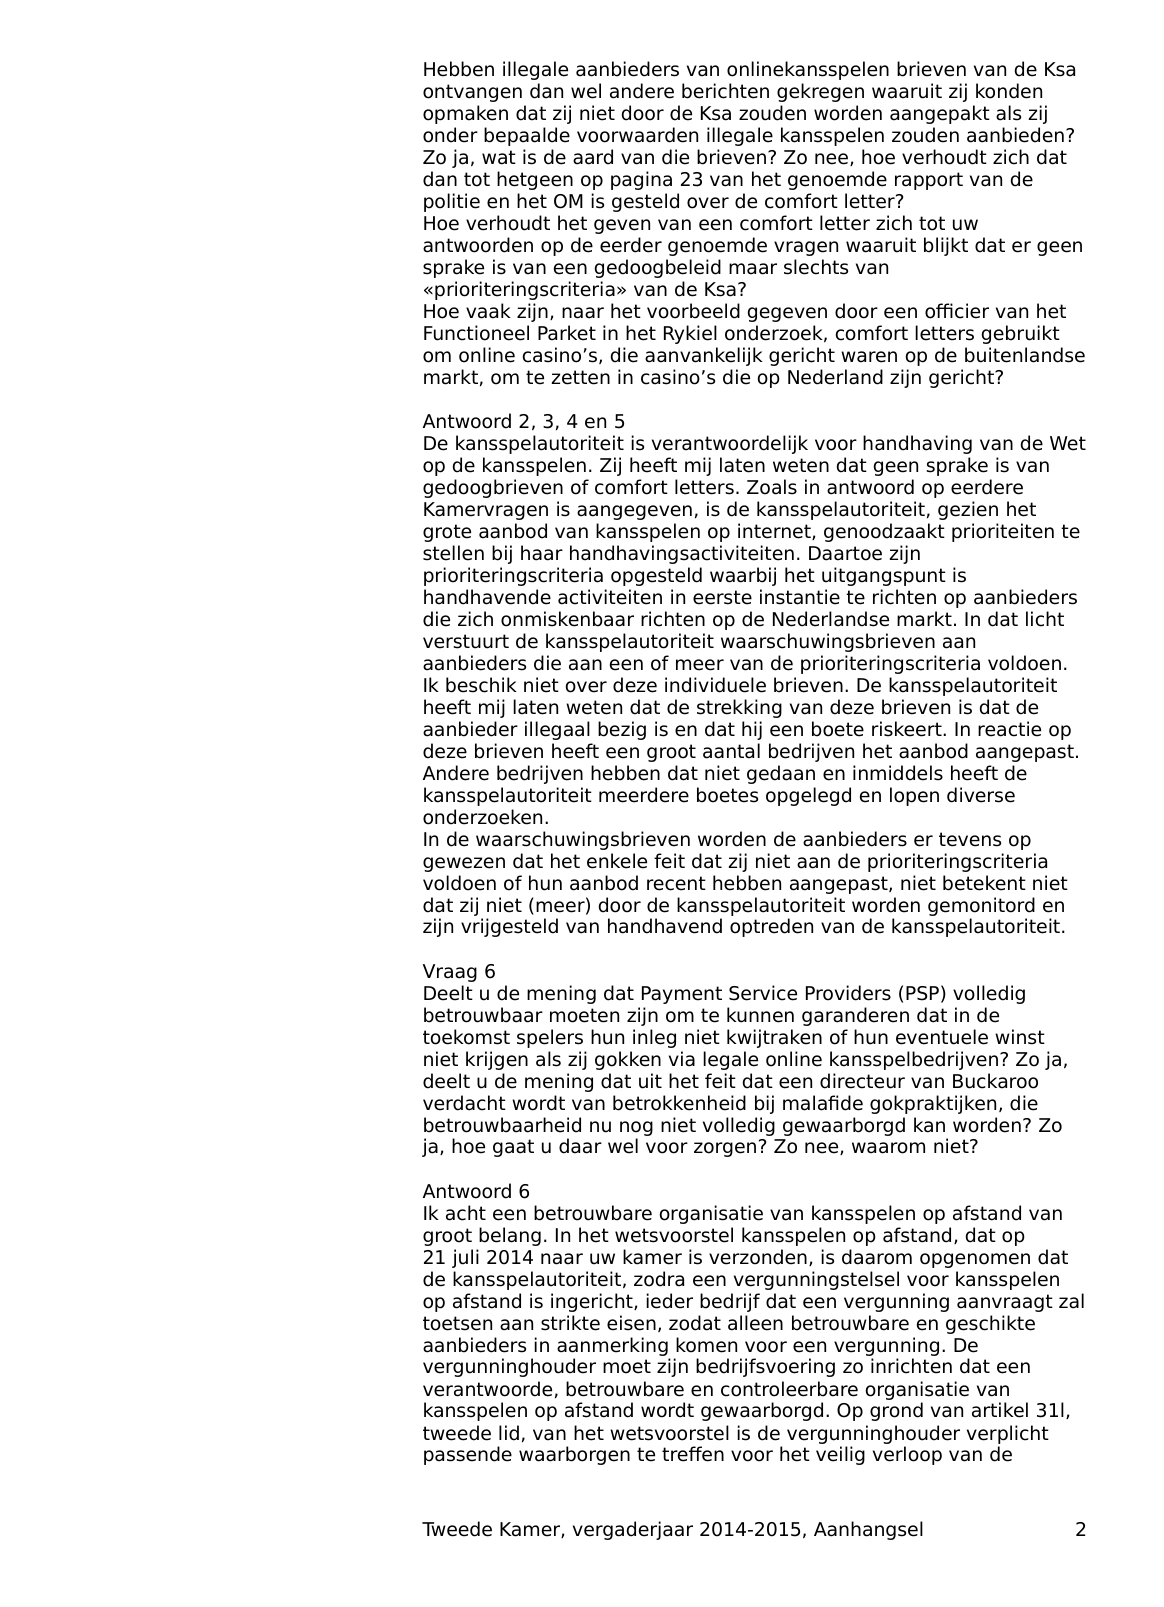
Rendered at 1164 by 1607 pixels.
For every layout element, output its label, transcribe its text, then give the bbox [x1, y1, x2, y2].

text Hoe verhoudt het geven van een comfort letter zich tot uw antwoorden op de eerder genoemde vragen waaruit blijkt dat er geen sprake is van een gedoogbeleid maar slechts van «prioriteringscriteria» van de Ksa? [422, 213, 1087, 301]
text Hoe vaak zijn, naar het voorbeeld gegeven door een officier van het Functioneel Parket in het Rykiel onderzoek, comfort letters gebruikt om online casino’s, die aanvankelijk gericht waren op de buitenlandse markt, om te zetten in casino’s die op Nederland zijn gericht? [422, 301, 1087, 389]
text Ik acht een betrouwbare organisatie van kansspelen op afstand van groot belang. In het wetsvoorstel kansspelen op afstand, dat op 21 juli 2014 naar uw kamer is verzonden, is daarom opgenomen dat de kansspelautoriteit, zodra een vergunningstelsel voor kansspelen op afstand is ingericht, ieder bedrijf dat een vergunning aanvraagt zal toetsen aan strikte eisen, zodat alleen betrouwbare en geschikte aanbieders in aanmerking komen voor een vergunning. De vergunninghouder moet zijn bedrijfsvoering zo inrichten dat een verantwoorde, betrouwbare en controleerbare organisatie van kansspelen op afstand wordt gewaarborgd. Op grond van artikel 31l, tweede lid, van het wetsvoorstel is de vergunninghouder verplicht passende waarborgen te treffen voor het veilig verloop van de [422, 1203, 1087, 1466]
text Vraag 6 [422, 961, 1087, 983]
text Deelt u de mening dat Payment Service Providers (PSP) volledig betrouwbaar moeten zijn om te kunnen garanderen dat in de toekomst spelers hun inleg niet kwijtraken of hun eventuele winst niet krijgen als zij gokken via legale online kansspelbedrijven? Zo ja, deelt u de mening dat uit het feit dat een directeur van Buckaroo verdacht wordt van betrokkenheid bij malafide gokpraktijken, die betrouwbaarheid nu nog niet volledig gewaarborgd kan worden? Zo ja, hoe gaat u daar wel voor zorgen? Zo nee, waarom niet? [422, 983, 1087, 1158]
text In de waarschuwingsbrieven worden de aanbieders er tevens op gewezen dat het enkele feit dat zij niet aan de prioriteringscriteria voldoen of hun aanbod recent hebben aangepast, niet betekent niet dat zij niet (meer) door de kansspelautoriteit worden gemonitord en zijn vrijgesteld van handhavend optreden van de kansspelautoriteit. [422, 828, 1087, 938]
text Antwoord 6 [422, 1181, 1087, 1203]
text Hebben illegale aanbieders van onlinekansspelen brieven van de Ksa ontvangen dan wel andere berichten gekregen waaruit zij konden opmaken dat zij niet door de Ksa zouden worden aangepakt als zij onder bepaalde voorwaarden illegale kansspelen zouden aanbieden? Zo ja, wat is de aard van die brieven? Zo nee, hoe verhoudt zich dat dan tot hetgeen op pagina 23 van het genoemde rapport van de politie en het OM is gesteld over de comfort letter? [422, 59, 1087, 213]
text De kansspelautoriteit is verantwoordelijk voor handhaving van de Wet op de kansspelen. Zij heeft mij laten weten dat geen sprake is van gedoogbrieven of comfort letters. Zoals in antwoord op eerdere Kamervragen is aangegeven, is de kansspelautoriteit, gezien het grote aanbod van kansspelen op internet, genoodzaakt prioriteiten te stellen bij haar handhavingsactiviteiten. Daartoe zijn prioriteringscriteria opgesteld waarbij het uitgangspunt is handhavende activiteiten in eerste instantie te richten op aanbieders die zich onmiskenbaar richten op de Nederlandse markt. In dat licht verstuurt de kansspelautoriteit waarschuwingsbrieven aan aanbieders die aan een of meer van de prioriteringscriteria voldoen. Ik beschik niet over deze individuele brieven. De kansspelautoriteit heeft mij laten weten dat de strekking van deze brieven is dat de aanbieder illegaal bezig is en dat hij een boete riskeert. In reactie op deze brieven heeft een groot aantal bedrijven het aanbod aangepast. Andere bedrijven hebben dat niet gedaan en inmiddels heeft de kansspelautoriteit meerdere boetes opgelegd en lopen diverse onderzoeken. [422, 433, 1087, 828]
text Antwoord 2, 3, 4 en 5 [422, 411, 1087, 433]
